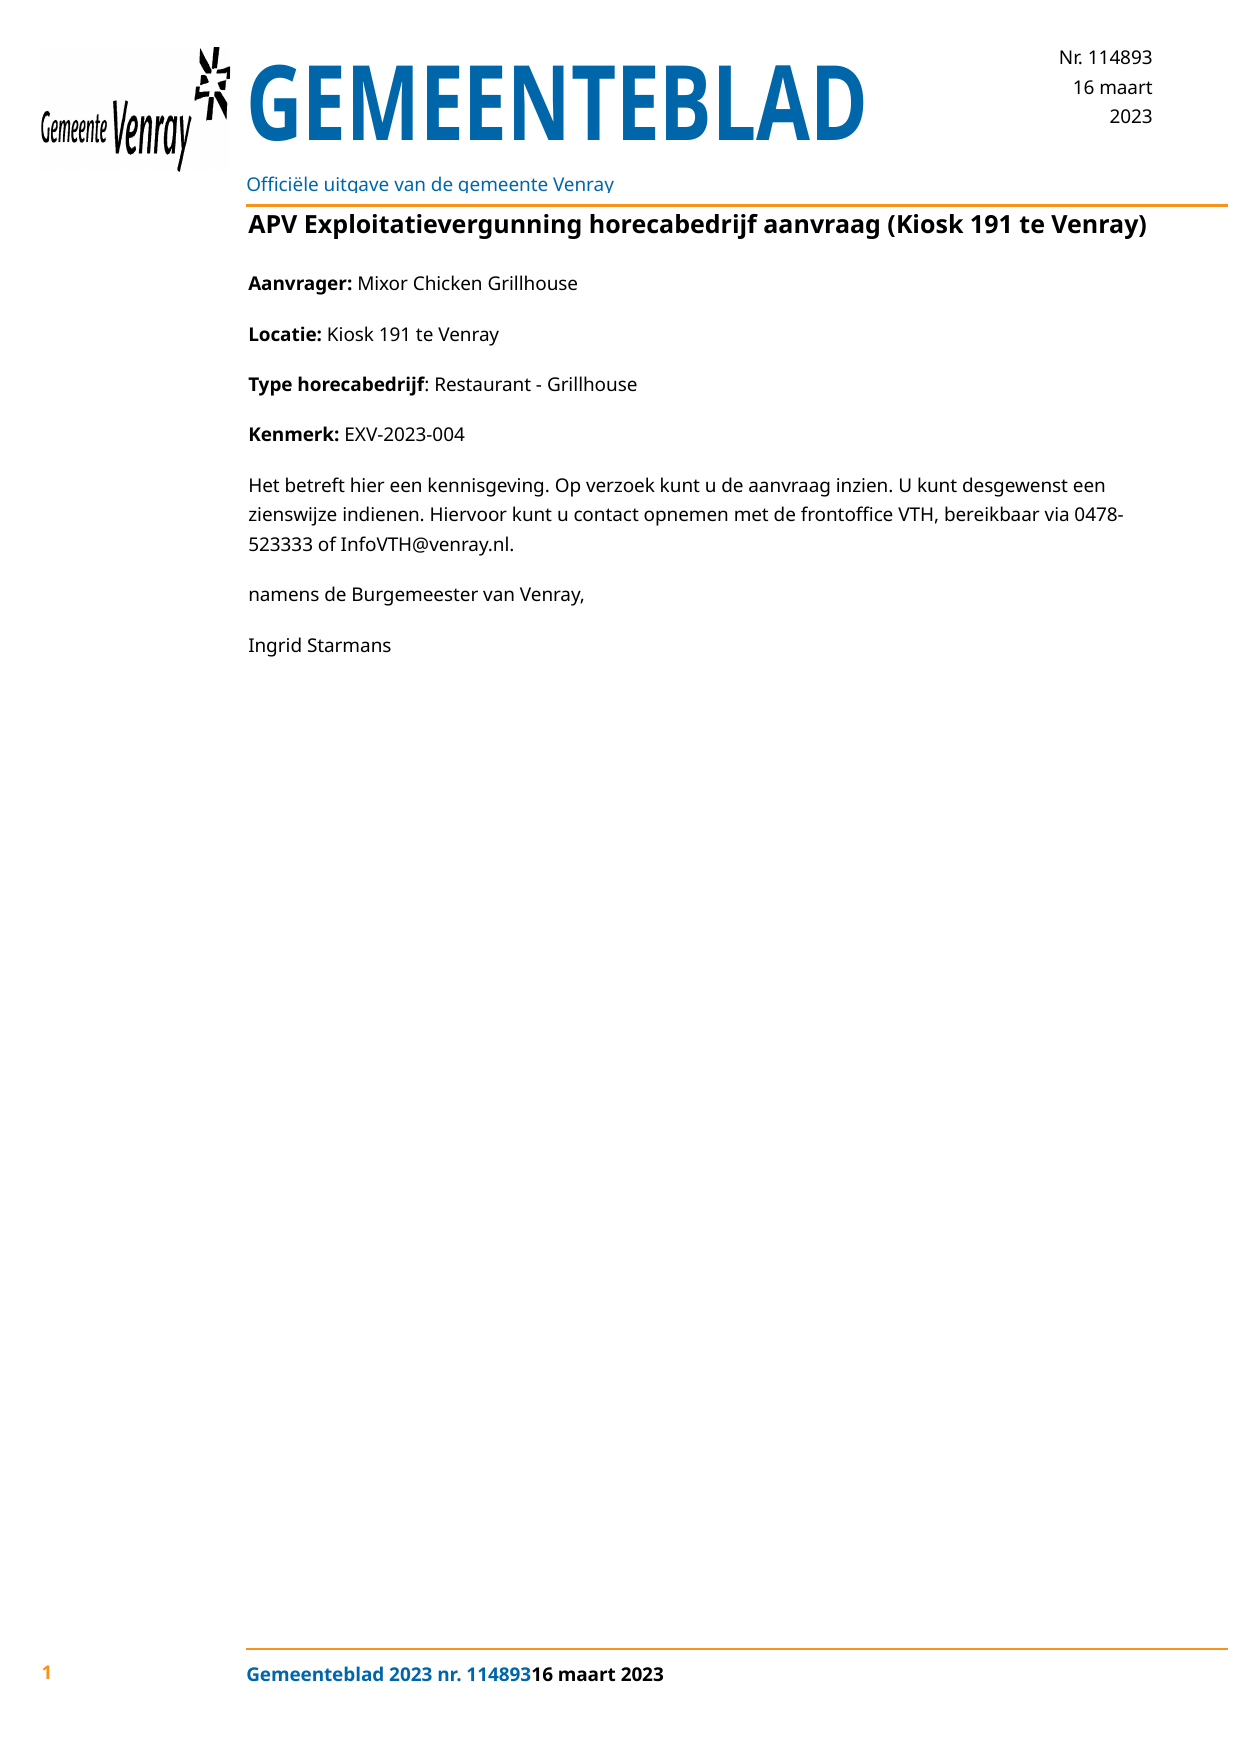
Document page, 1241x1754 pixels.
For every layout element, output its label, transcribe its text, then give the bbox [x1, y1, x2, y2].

text Locatie: Kiosk 191 te Venray [248, 321, 1152, 346]
text APV Exploitatievergunning horecabedrijf aanvraag (Kiosk 191 te Venray) [248, 207, 1152, 241]
text Type horecabedrijf: Restaurant - Grillhouse [248, 371, 1152, 397]
text Het betreft hier een kennisgeving. Op verzoek kunt u de aanvraag inzien. U kunt desgewenst een zienswijze indienen. Hiervoor kunt u contact opnemen met de frontoffice VTH, bereikbaar via 0478-523333 of InfoVTH@venray.nl. [248, 472, 1152, 557]
text Ingrid Starmans [248, 632, 1152, 658]
picture [41, 47, 231, 172]
text namens de Burgemeester van Venray, [248, 582, 1152, 607]
text Kenmerk: EXV-2023-004 [248, 422, 1152, 447]
text Aanvrager: Mixor Chicken Grillhouse [248, 270, 1152, 296]
